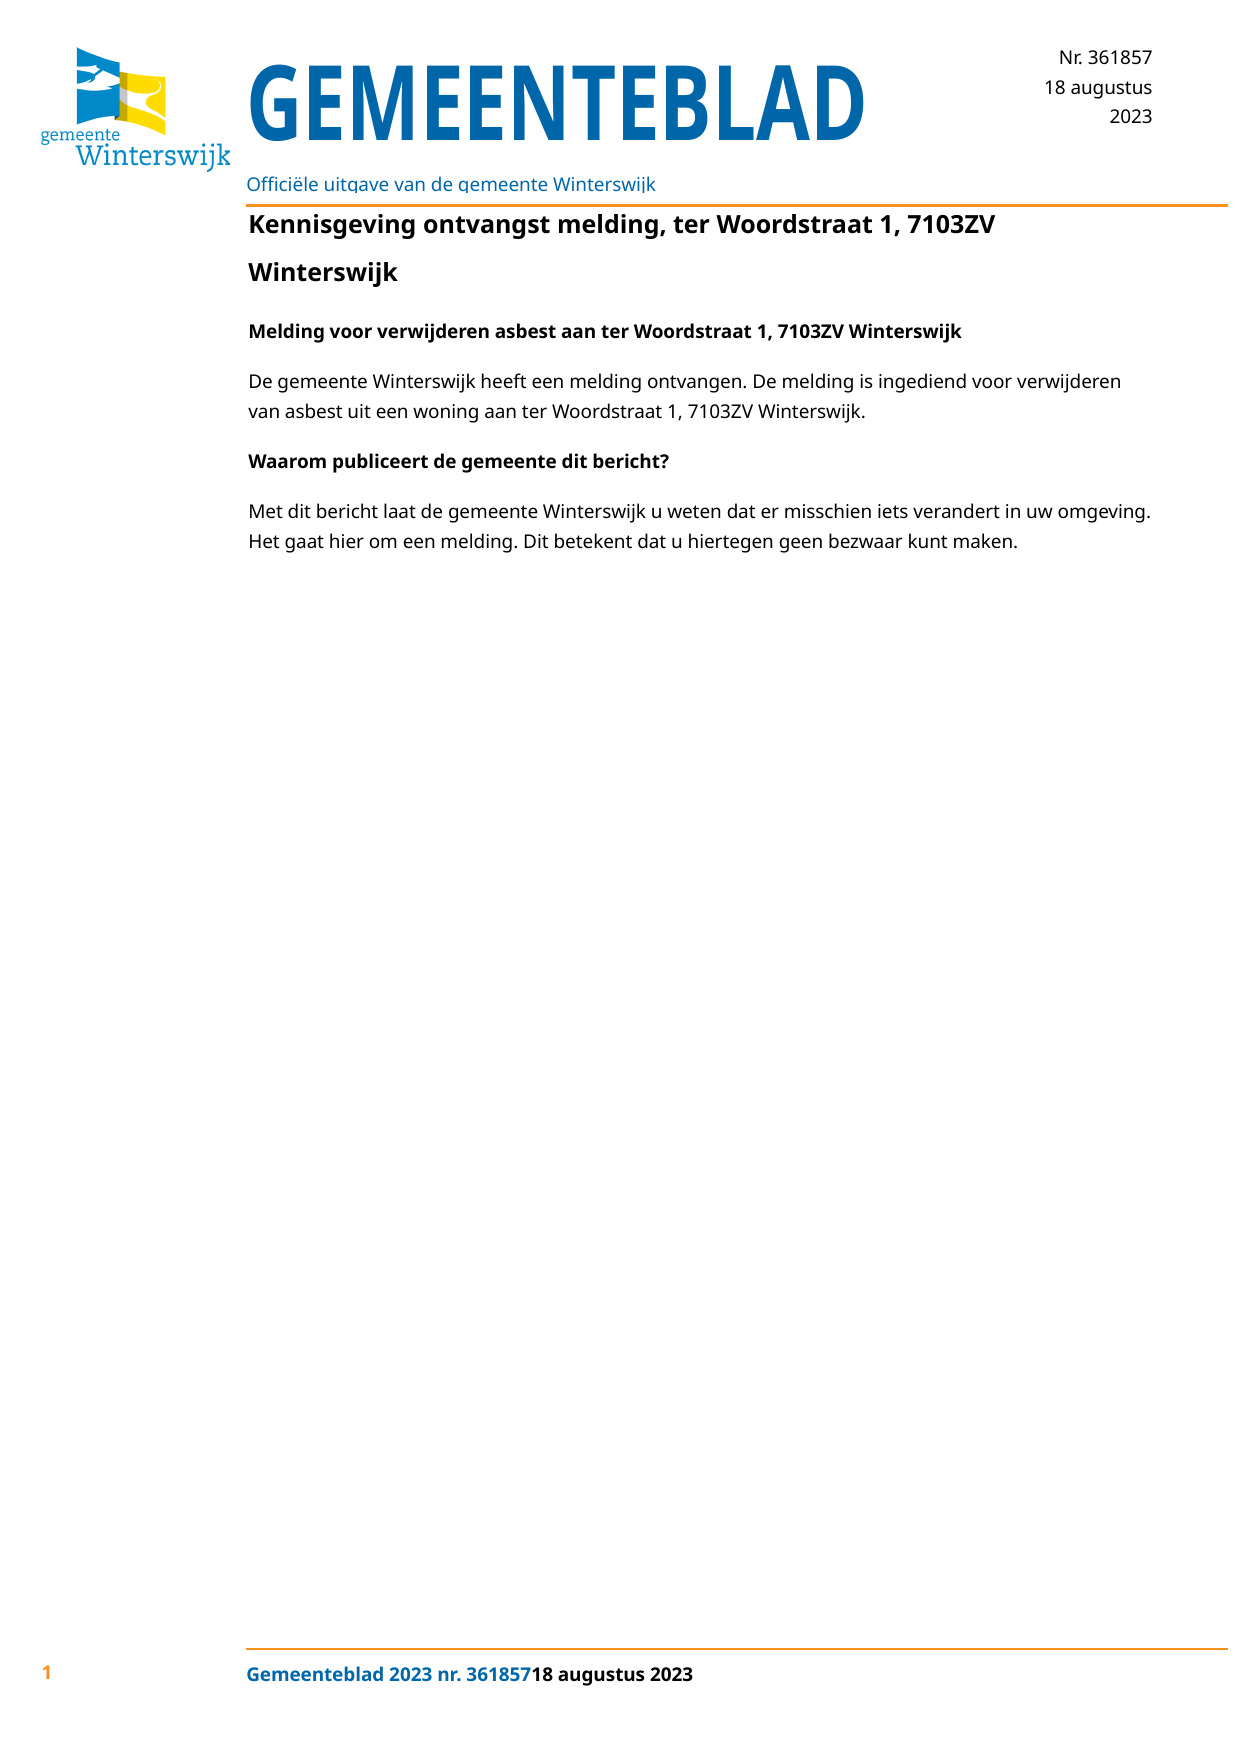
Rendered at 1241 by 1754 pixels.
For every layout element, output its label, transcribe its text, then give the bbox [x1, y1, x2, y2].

picture [41, 47, 231, 172]
picture [225, 153, 231, 162]
text Melding voor verwijderen asbest aan ter Woordstraat 1, 7103ZV Winterswijk [248, 318, 1152, 344]
text Kennisgeving ontvangst melding, ter Woordstraat 1, 7103ZV Winterswijk [248, 207, 1152, 288]
text Waarom publiceert de gemeente dit bericht? [248, 448, 1152, 474]
text Met dit bericht laat de gemeente Winterswijk u weten dat er misschien iets verandert in uw omgeving. Het gaat hier om een melding. Dit betekent dat u hiertegen geen bezwaar kunt maken. [248, 499, 1152, 554]
text De gemeente Winterswijk heeft een melding ontvangen. De melding is ingediend voor verwijderen van asbest uit een woning aan ter Woordstraat 1, 7103ZV Winterswijk. [248, 368, 1152, 424]
